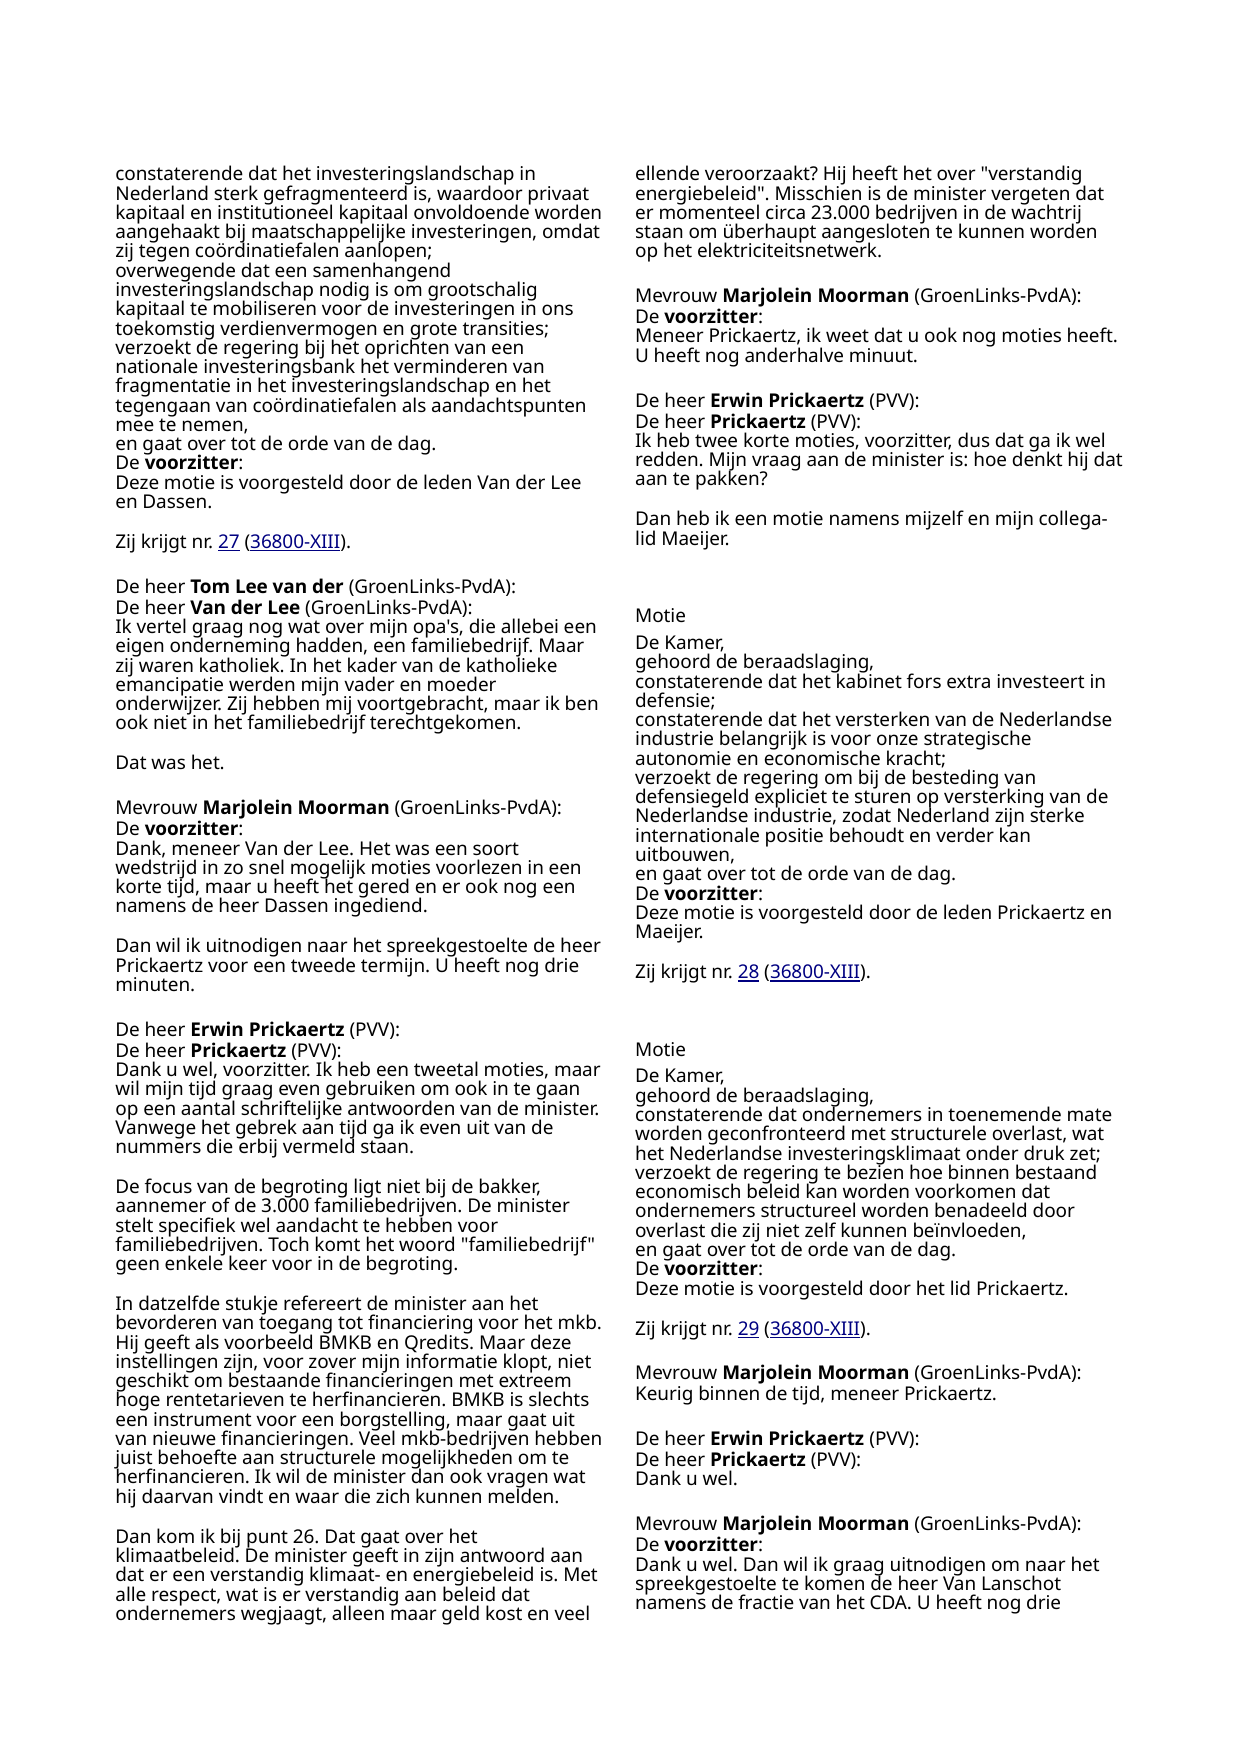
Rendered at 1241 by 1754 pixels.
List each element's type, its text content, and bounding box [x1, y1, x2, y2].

text Mevrouw Marjolein Moorman (GroenLinks-PvdA): [635, 1511, 1125, 1536]
text verzoekt de regering om bij de besteding van defensiegeld expliciet te sturen op versterking van de Nederlandse industrie, zodat Nederland zijn sterke internationale positie behoudt en verder kan uitbouwen, [635, 769, 1125, 865]
text Dan heb ik een motie namens mijzelf en mijn collega-lid Maeijer. [635, 510, 1125, 549]
text De voorzitter: [635, 308, 1125, 327]
text Motie [635, 1036, 1125, 1062]
text De heer Van der Lee (GroenLinks-PvdA): [115, 599, 605, 618]
text De heer Erwin Prickaertz (PVV): [115, 1016, 605, 1042]
text Dan wil ik uitnodigen naar het spreekgestoelte de heer Prickaertz voor een tweede termijn. U heeft nog drie minuten. [115, 937, 605, 995]
text De Kamer, [635, 1067, 1125, 1087]
text Mevrouw Marjolein Moorman (GroenLinks-PvdA): [115, 794, 605, 820]
text en gaat over tot de orde van de dag. [635, 1241, 1125, 1260]
text Zij krijgt nr. 28 (36800-XIII). [635, 963, 1125, 982]
text Ik vertel graag nog wat over mijn opa's, die allebei een eigen onderneming hadden, een familiebedrijf. Maar zij waren katholiek. In het kader van de katholieke emancipatie werden mijn vader en moeder onderwijzer. Zij hebben mij voortgebracht, maar ik ben ook niet in het familiebedrijf terechtgekomen. [115, 618, 605, 734]
text De voorzitter: [115, 820, 605, 839]
text Mevrouw Marjolein Moorman (GroenLinks-PvdA): [635, 282, 1125, 308]
text gehoord de beraadslaging, [635, 1087, 1125, 1106]
text De heer Prickaertz (PVV): [635, 1451, 1125, 1470]
text Keurig binnen de tijd, meneer Prickaertz. [635, 1385, 1125, 1404]
text De focus van de begroting ligt niet bij de bakker, aannemer of de 3.000 familiebedrijven. De minister stelt specifiek wel aandacht te hebben voor familiebedrijven. Toch komt het woord "familiebedrijf" geen enkele keer voor in de begroting. [115, 1178, 605, 1274]
text Motie [635, 602, 1125, 628]
text Deze motie is voorgesteld door de leden Van der Lee en Dassen. [115, 474, 605, 512]
text en gaat over tot de orde van de dag. [115, 435, 605, 454]
text verzoekt de regering bij het oprichten van een nationale investeringsbank het verminderen van fragmentatie in het investeringslandschap en het tegengaan van coördinatiefalen als aandachtspunten mee te nemen, [115, 339, 605, 435]
text De heer Erwin Prickaertz (PVV): [635, 387, 1125, 413]
text en gaat over tot de orde van de dag. [635, 865, 1125, 884]
text Deze motie is voorgesteld door het lid Prickaertz. [635, 1279, 1125, 1299]
text De voorzitter: [635, 1260, 1125, 1279]
text Mevrouw Marjolein Moorman (GroenLinks-PvdA): [635, 1359, 1125, 1385]
text Deze motie is voorgesteld door de leden Prickaertz en Maeijer. [635, 904, 1125, 942]
text De heer Tom Lee van der (GroenLinks-PvdA): [115, 573, 605, 599]
text constaterende dat het versterken van de Nederlandse industrie belangrijk is voor onze strategische autonomie en economische kracht; [635, 711, 1125, 769]
text Dank u wel, voorzitter. Ik heb een tweetal moties, maar wil mijn tijd graag even gebruiken om ook in te gaan op een aantal schriftelijke antwoorden van de minister. Vanwege het gebrek aan tijd ga ik even uit van de nummers die erbij vermeld staan. [115, 1061, 605, 1157]
text De voorzitter: [635, 884, 1125, 904]
text Dan kom ik bij punt 26. Dat gaat over het klimaatbeleid. De minister geeft in zijn antwoord aan dat er een verstandig klimaat- en energiebeleid is. Met alle respect, wat is er verstandig aan beleid dat ondernemers wegjaagt, alleen maar geld kost en veel [115, 1528, 605, 1624]
text Dank u wel. [635, 1470, 1125, 1490]
text De voorzitter: [115, 454, 605, 474]
text constaterende dat het kabinet fors extra investeert in defensie; [635, 673, 1125, 711]
text constaterende dat ondernemers in toenemende mate worden geconfronteerd met structurele overlast, wat het Nederlandse investeringsklimaat onder druk zet; [635, 1106, 1125, 1164]
text gehoord de beraadslaging, [635, 653, 1125, 673]
text Meneer Prickaertz, ik weet dat u ook nog moties heeft. U heeft nog anderhalve minuut. [635, 327, 1125, 366]
text Dank, meneer Van der Lee. Het was een soort wedstrijd in zo snel mogelijk moties voorlezen in een korte tijd, maar u heeft het gered en er ook nog een namens de heer Dassen ingediend. [115, 839, 605, 917]
text In datzelfde stukje refereert de minister aan het bevorderen van toegang tot financiering voor het mkb. Hij geeft als voorbeeld BMKB en Qredits. Maar deze instellingen zijn, voor zover mijn informatie klopt, niet geschikt om bestaande financieringen met extreem hoge rentetarieven te herfinancieren. BMKB is slechts een instrument voor een borgstelling, maar gaat uit van nieuwe financieringen. Veel mkb-bedrijven hebben juist behoefte aan structurele mogelijkheden om te herfinancieren. Ik wil de minister dan ook vragen wat hij daarvan vindt en waar die zich kunnen melden. [115, 1295, 605, 1507]
text Zij krijgt nr. 29 (36800-XIII). [635, 1319, 1125, 1339]
text De heer Prickaertz (PVV): [635, 413, 1125, 432]
text De Kamer, [635, 634, 1125, 653]
text overwegende dat een samenhangend investeringslandschap nodig is om grootschalig kapitaal te mobiliseren voor de investeringen in ons toekomstig verdienvermogen en grote transities; [115, 262, 605, 339]
text Ik heb twee korte moties, voorzitter, dus dat ga ik wel redden. Mijn vraag aan de minister is: hoe denkt hij dat aan te pakken? [635, 432, 1125, 490]
text De heer Prickaertz (PVV): [115, 1042, 605, 1061]
text Dat was het. [115, 754, 605, 774]
text constaterende dat het investeringslandschap in Nederland sterk gefragmenteerd is, waardoor privaat kapitaal en institutioneel kapitaal onvoldoende worden aangehaakt bij maatschappelijke investeringen, omdat zij tegen coördinatiefalen aanlopen; [115, 165, 605, 262]
text De heer Erwin Prickaertz (PVV): [635, 1425, 1125, 1451]
text verzoekt de regering te bezien hoe binnen bestaand economisch beleid kan worden voorkomen dat ondernemers structureel worden benadeeld door overlast die zij niet zelf kunnen beïnvloeden, [635, 1164, 1125, 1241]
text Dank u wel. Dan wil ik graag uitnodigen om naar het spreekgestoelte te komen de heer Van Lanschot namens de fractie van het CDA. U heeft nog drie [635, 1556, 1125, 1613]
text Zij krijgt nr. 27 (36800-XIII). [115, 533, 605, 552]
text De voorzitter: [635, 1536, 1125, 1556]
text ellende veroorzaakt? Hij heeft het over "verstandig energiebeleid". Misschien is de minister vergeten dat er momenteel circa 23.000 bedrijven in de wachtrij staan om überhaupt aangesloten te kunnen worden op het elektriciteitsnetwerk. [635, 165, 1125, 262]
